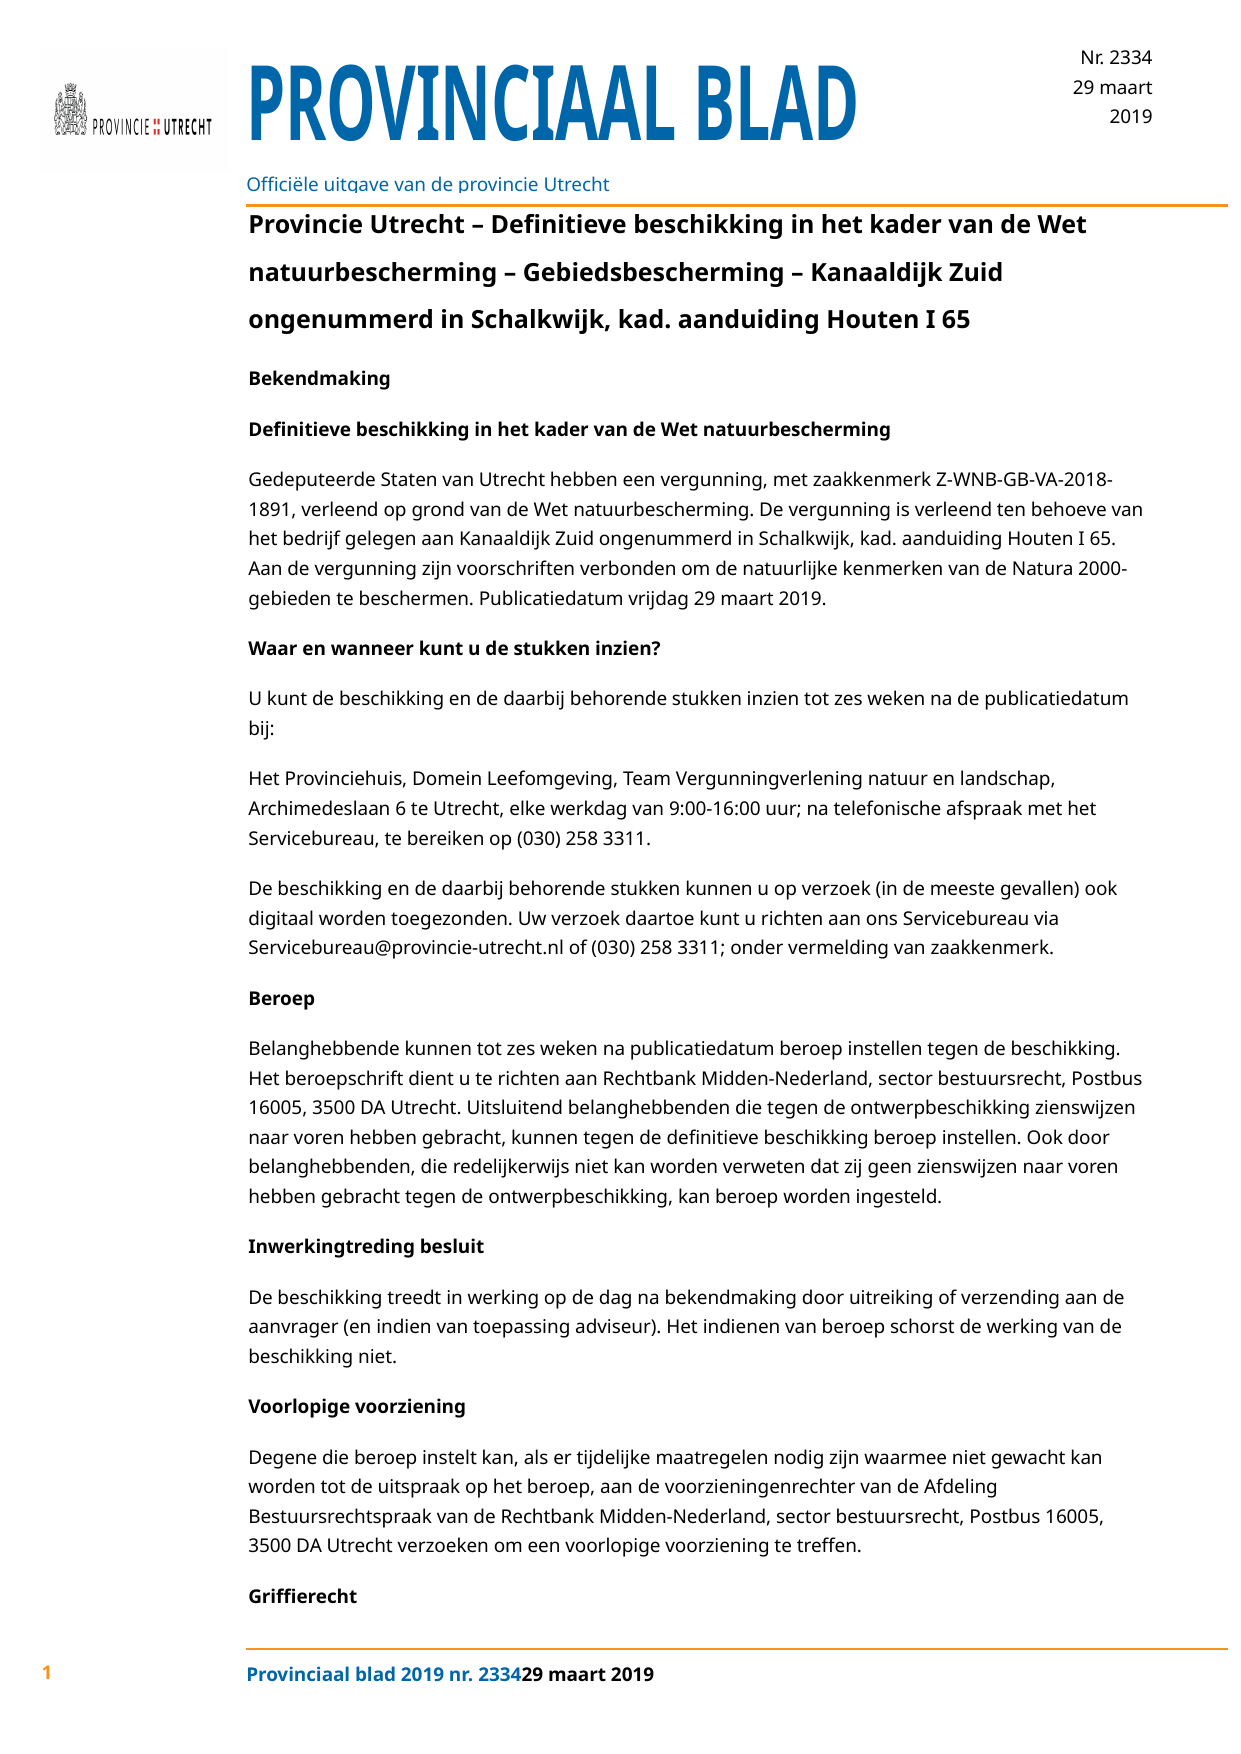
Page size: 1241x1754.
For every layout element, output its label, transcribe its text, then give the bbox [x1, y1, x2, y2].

text De beschikking en de daarbij behorende stukken kunnen u op verzoek (in de meeste gevallen) ook digitaal worden toegezonden. Uw verzoek daartoe kunt u richten aan ons Servicebureau via Servicebureau@provincie-utrecht.nl of (030) 258 3311; onder vermelding van zaakkenmerk. [248, 875, 1152, 960]
text Belanghebbende kunnen tot zes weken na publicatiedatum beroep instellen tegen de beschikking. Het beroepschrift dient u te richten aan Rechtbank Midden-Nederland, sector bestuursrecht, Postbus 16005, 3500 DA Utrecht. Uitsluitend belanghebbenden die tegen de ontwerpbeschikking zienswijzen naar voren hebben gebracht, kunnen tegen de definitieve beschikking beroep instellen. Ook door belanghebbenden, die redelijkerwijs niet kan worden verweten dat zij geen zienswijzen naar voren hebben gebracht tegen de ontwerpbeschikking, kan beroep worden ingesteld. [248, 1035, 1152, 1209]
text Griffierecht [248, 1583, 1152, 1609]
text Definitieve beschikking in het kader van de Wet natuurbescherming [248, 416, 1152, 442]
text U kunt de beschikking en de daarbij behorende stukken inzien tot zes weken na de publicatiedatum bij: [248, 686, 1152, 741]
text Voorlopige voorziening [248, 1393, 1152, 1419]
picture [41, 47, 231, 172]
text Inwerkingtreding besluit [248, 1233, 1152, 1259]
text Gedeputeerde Staten van Utrecht hebben een vergunning, met zaakkenmerk Z-WNB-GB-VA-2018-1891, verleend op grond van de Wet natuurbescherming. De vergunning is verleend ten behoeve van het bedrijf gelegen aan Kanaaldijk Zuid ongenummerd in Schalkwijk, kad. aanduiding Houten I 65. Aan de vergunning zijn voorschriften verbonden om de natuurlijke kenmerken van de Natura 2000-gebieden te beschermen. Publicatiedatum vrijdag 29 maart 2019. [248, 466, 1152, 610]
text Provincie Utrecht – Definitieve beschikking in het kader van de Wet natuurbescherming – Gebiedsbescherming – Kanaaldijk Zuid ongenummerd in Schalkwijk, kad. aanduiding Houten I 65 [248, 207, 1152, 336]
text Beroep [248, 985, 1152, 1010]
text Het Provinciehuis, Domein Leefomgeving, Team Vergunningverlening natuur en landschap, Archimedeslaan 6 te Utrecht, elke werkdag van 9:00-16:00 uur; na telefonische afspraak met het Servicebureau, te bereiken op (030) 258 3311. [248, 766, 1152, 850]
text De beschikking treedt in werking op de dag na bekendmaking door uitreiking of verzending aan de aanvrager (en indien van toepassing adviseur). Het indienen van beroep schorst de werking van de beschikking niet. [248, 1284, 1152, 1369]
text Waar en wanneer kunt u de stukken inzien? [248, 635, 1152, 661]
text Degene die beroep instelt kan, als er tijdelijke maatregelen nodig zijn waarmee niet gewacht kan worden tot de uitspraak op het beroep, aan de voorzieningenrechter van de Afdeling Bestuursrechtspraak van de Rechtbank Midden-Nederland, sector bestuursrecht, Postbus 16005, 3500 DA Utrecht verzoeken om een voorlopige voorziening te treffen. [248, 1444, 1152, 1558]
text Bekendmaking [248, 366, 1152, 391]
